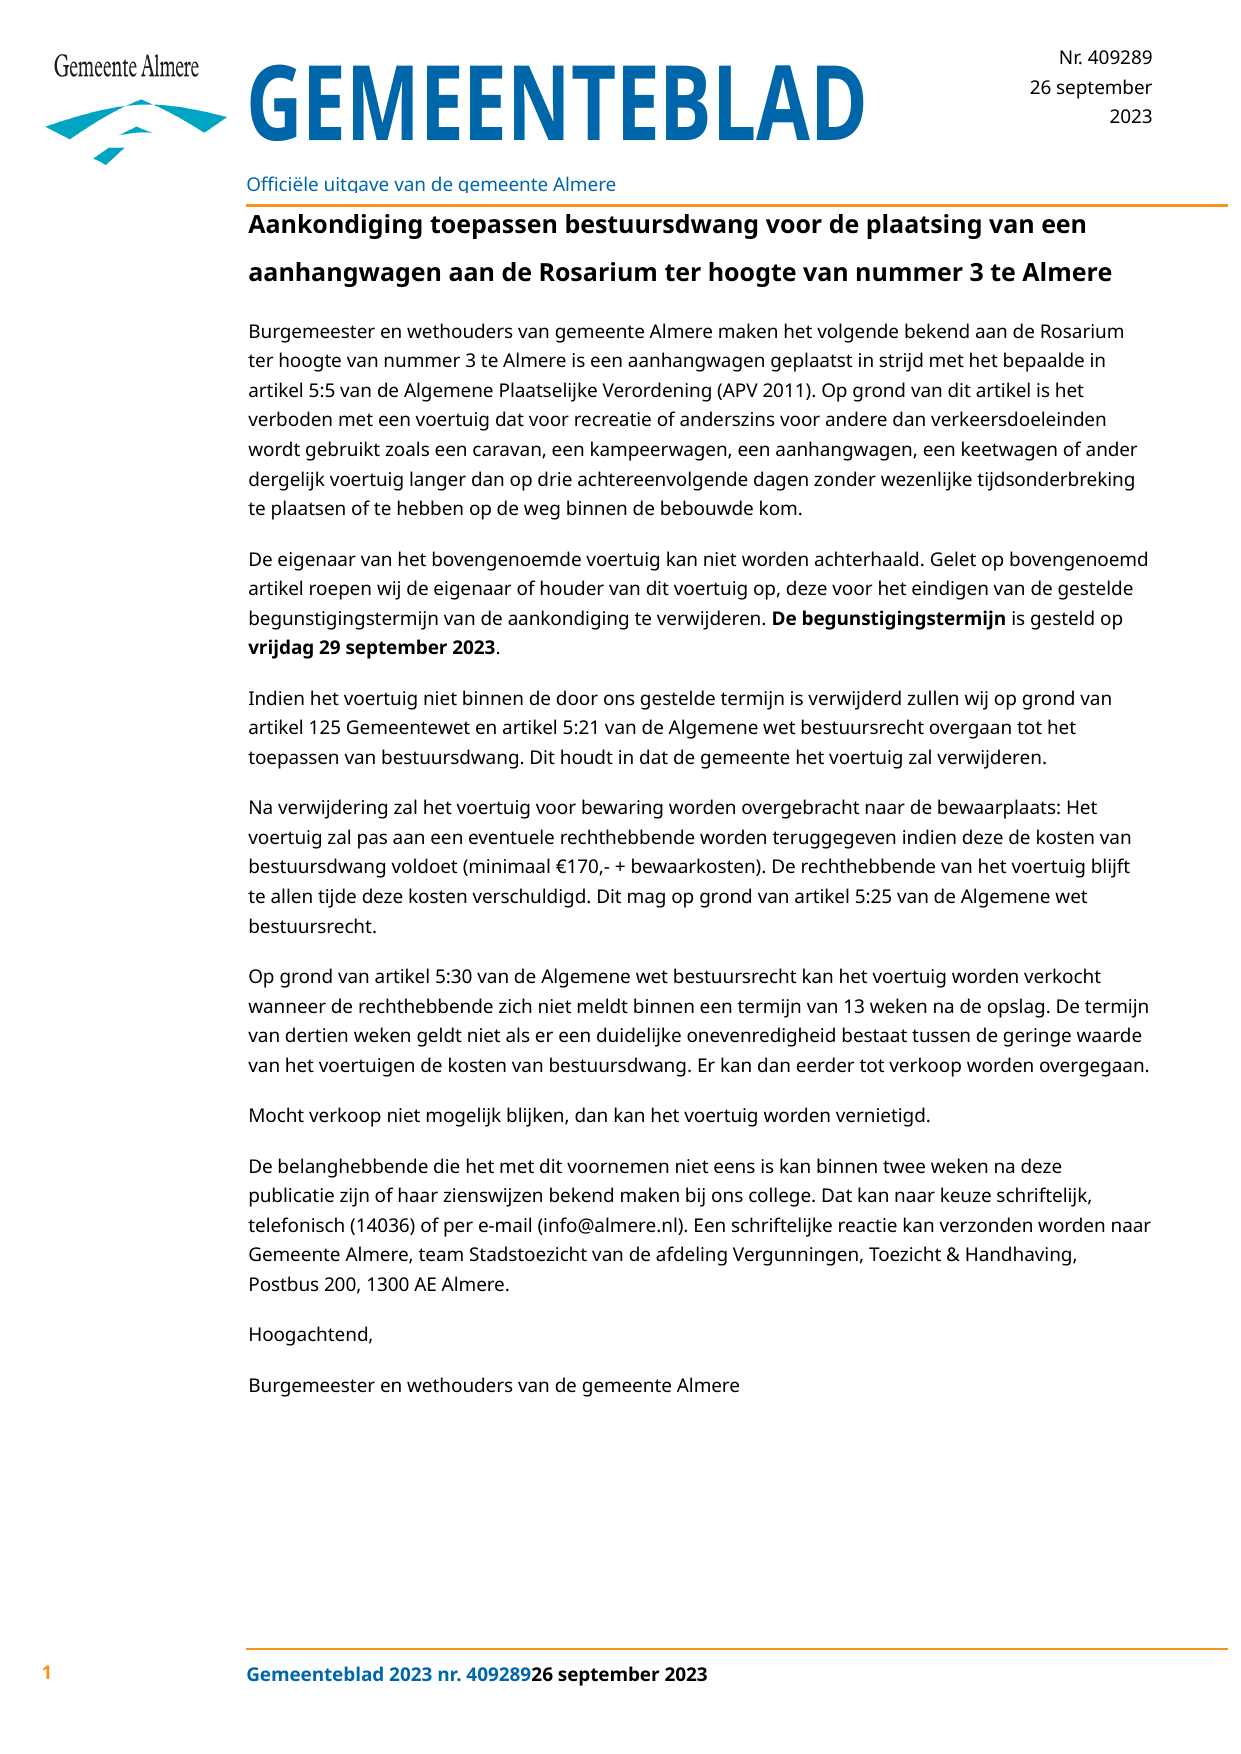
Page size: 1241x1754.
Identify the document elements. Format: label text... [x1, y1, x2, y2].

text De eigenaar van het bovengenoemde voertuig kan niet worden achterhaald. Gelet op bovengenoemd artikel roepen wij de eigenaar of houder van dit voertuig op, deze voor het eindigen van de gestelde begunstigingstermijn van de aankondiging te verwijderen. De begunstigingstermijn is gesteld op vrijdag 29 september 2023. [248, 546, 1152, 660]
text Burgemeester en wethouders van gemeente Almere maken het volgende bekend aan de Rosarium ter hoogte van nummer 3 te Almere is een aanhangwagen geplaatst in strijd met het bepaalde in artikel 5:5 van de Algemene Plaatselijke Verordening (APV 2011). Op grond van dit artikel is het verboden met een voertuig dat voor recreatie of anderszins voor andere dan verkeersdoeleinden wordt gebruikt zoals een caravan, een kampeerwagen, een aanhangwagen, een keetwagen of ander dergelijk voertuig langer dan op drie achtereenvolgende dagen zonder wezenlijke tijdsonderbreking te plaatsen of te hebben op de weg binnen de bebouwde kom. [248, 318, 1152, 521]
text Burgemeester en wethouders van de gemeente Almere [248, 1372, 1152, 1398]
text Na verwijdering zal het voertuig voor bewaring worden overgebracht naar de bewaarplaats: Het voertuig zal pas aan een eventuele rechthebbende worden teruggegeven indien deze de kosten van bestuursdwang voldoet (minimaal €170,- + bewaarkosten). De rechthebbende van het voertuig blijft te allen tijde deze kosten verschuldigd. Dit mag op grond van artikel 5:25 van de Algemene wet bestuursrecht. [248, 794, 1152, 939]
text Op grond van artikel 5:30 van de Algemene wet bestuursrecht kan het voertuig worden verkocht wanneer de rechthebbende zich niet meldt binnen een termijn van 13 weken na de opslag. De termijn van dertien weken geldt niet als er een duidelijke onevenredigheid bestaat tussen de geringe waarde van het voertuigen de kosten van bestuursdwang. Er kan dan eerder tot verkoop worden overgegaan. [248, 963, 1152, 1078]
text Aankondiging toepassen bestuursdwang voor de plaatsing van een aanhangwagen aan de Rosarium ter hoogte van nummer 3 te Almere [248, 207, 1152, 288]
text Indien het voertuig niet binnen de door ons gestelde termijn is verwijderd zullen wij op grond van artikel 125 Gemeentewet en artikel 5:21 van de Algemene wet bestuursrecht overgaan tot het toepassen van bestuursdwang. Dit houdt in dat de gemeente het voertuig zal verwijderen. [248, 685, 1152, 770]
text De belanghebbende die het met dit voornemen niet eens is kan binnen twee weken na deze publicatie zijn of haar zienswijzen bekend maken bij ons college. Dat kan naar keuze schriftelijk, telefonisch (14036) of per e-mail (info@almere.nl). Een schriftelijke reactie kan verzonden worden naar Gemeente Almere, team Stadstoezicht van de afdeling Vergunningen, Toezicht & Handhaving, Postbus 200, 1300 AE Almere. [248, 1153, 1152, 1297]
text Hoogachtend, [248, 1322, 1152, 1347]
text Mocht verkoop niet mogelijk blijken, dan kan het voertuig worden vernietigd. [248, 1102, 1152, 1128]
picture [41, 47, 231, 172]
